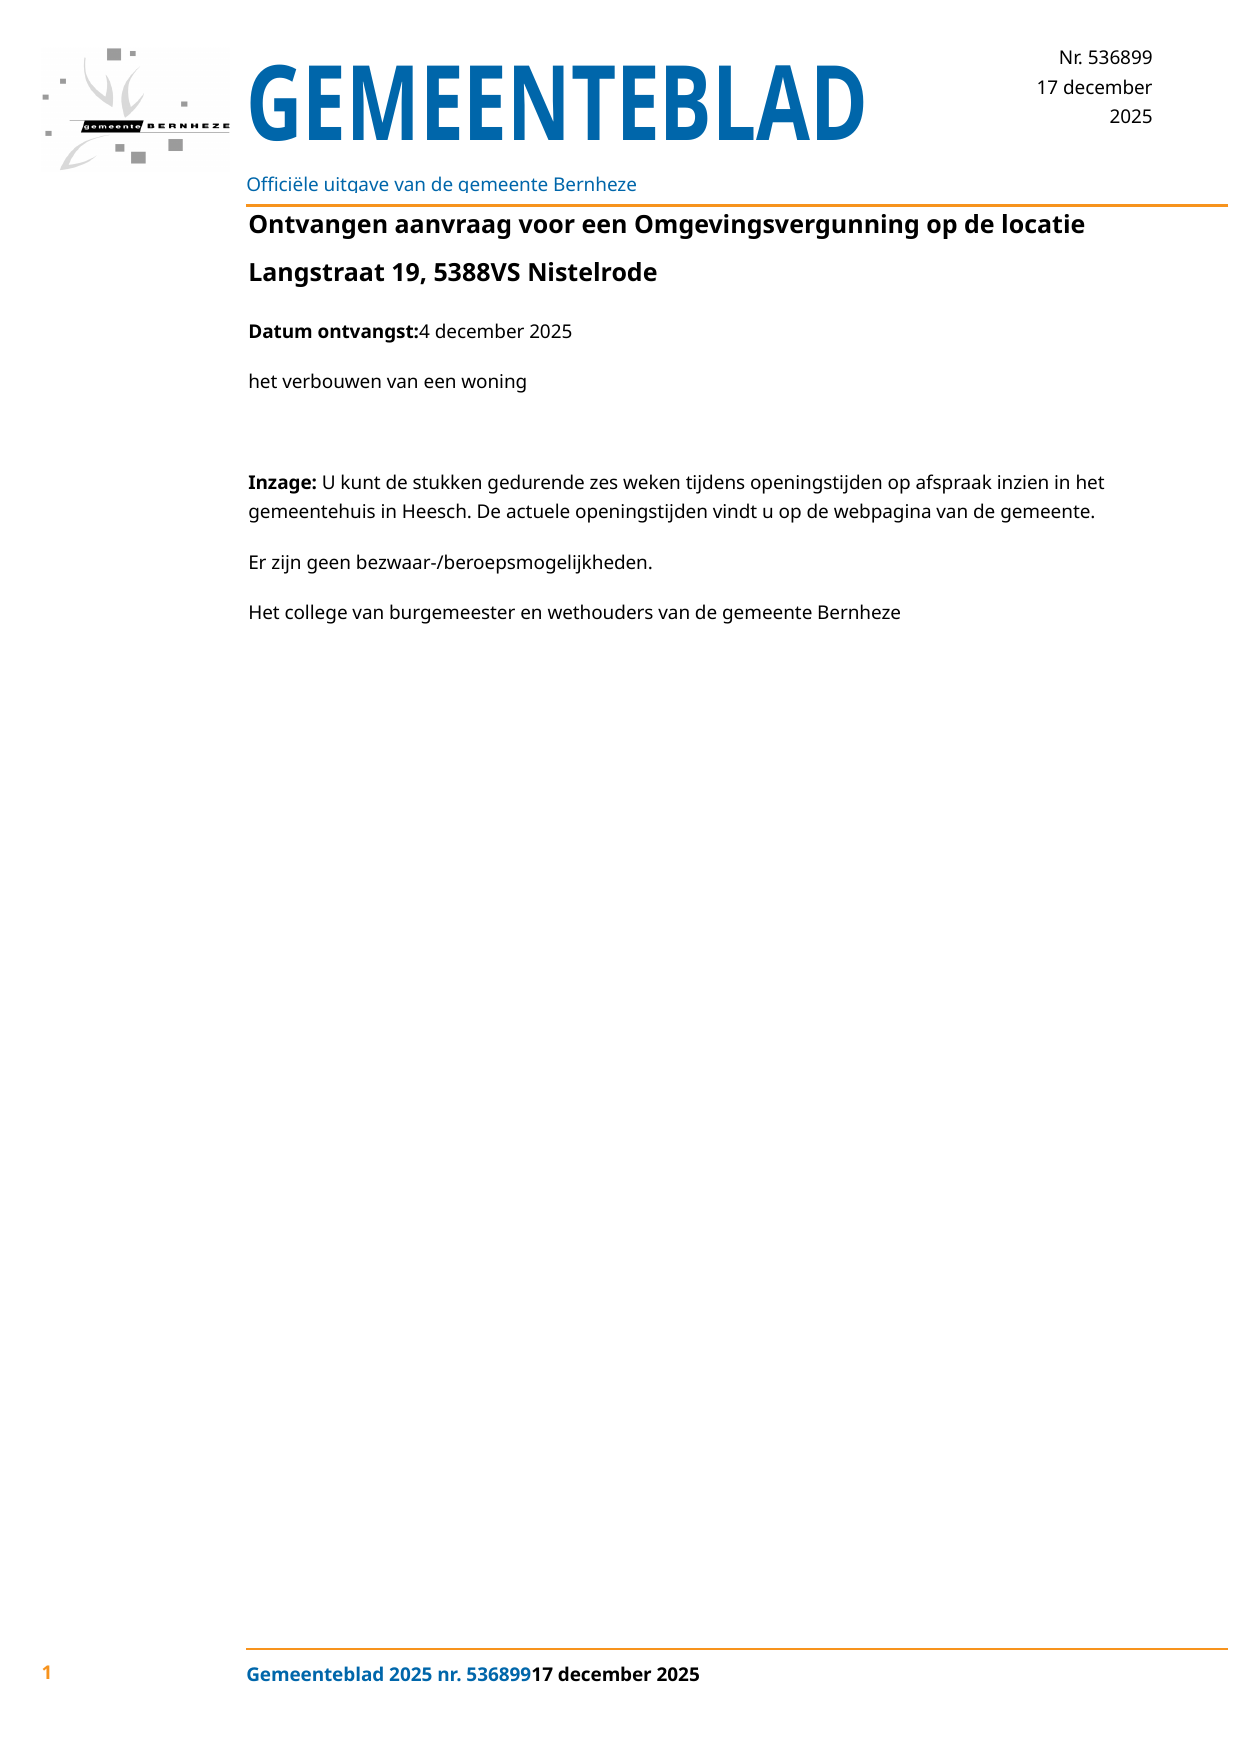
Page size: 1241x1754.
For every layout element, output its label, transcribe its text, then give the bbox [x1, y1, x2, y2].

text Het college van burgemeester en wethouders van de gemeente Bernheze [248, 599, 1152, 625]
text het verbouwen van een woning [248, 368, 1152, 394]
picture [41, 47, 231, 172]
text Ontvangen aanvraag voor een Omgevingsvergunning op de locatie Langstraat 19, 5388VS Nistelrode [248, 207, 1152, 288]
text Inzage: U kunt de stukken gedurende zes weken tijdens openingstijden op afspraak inzien in het gemeentehuis in Heesch. De actuele openingstijden vindt u op de webpagina van de gemeente. [248, 469, 1152, 524]
text Er zijn geen bezwaar-/beroepsmogelijkheden. [248, 549, 1152, 575]
text Datum ontvangst:4 december 2025 [248, 318, 1152, 344]
